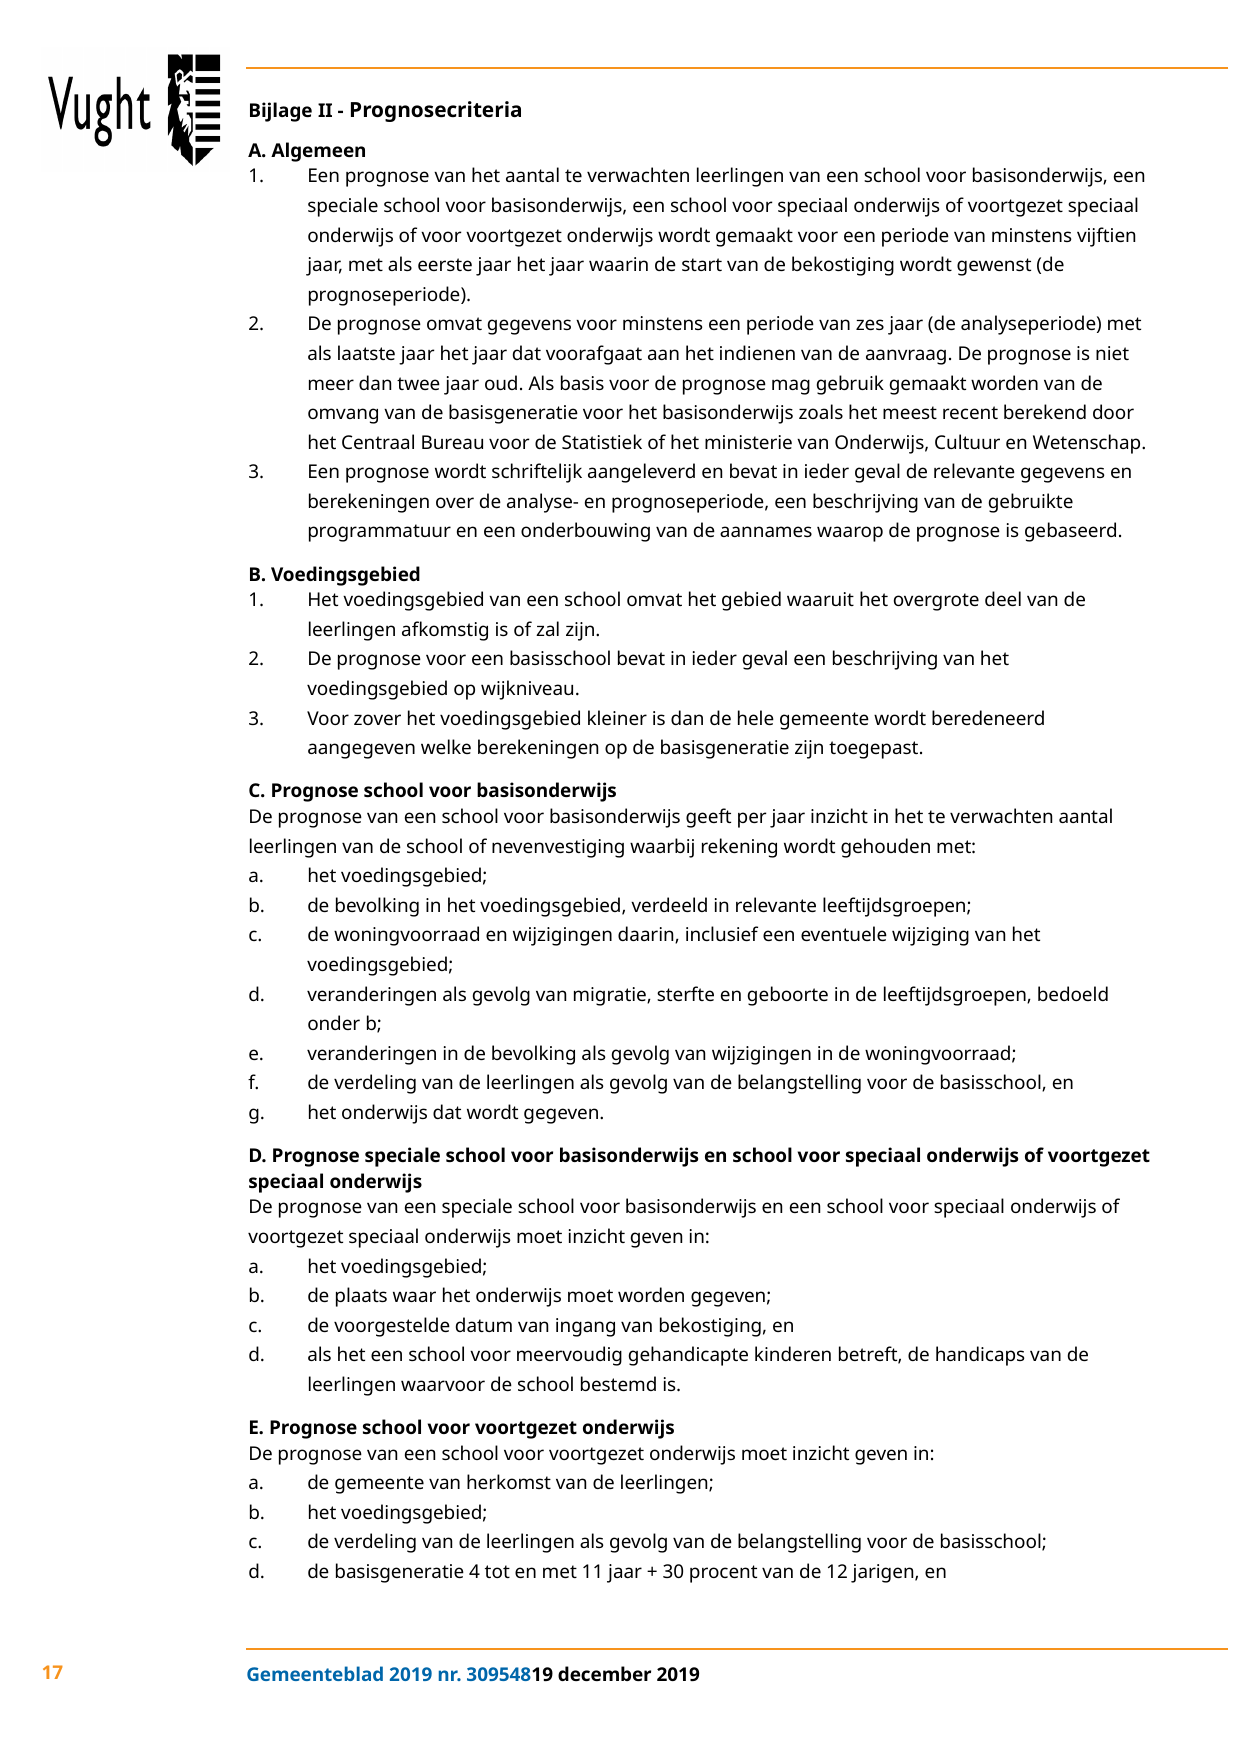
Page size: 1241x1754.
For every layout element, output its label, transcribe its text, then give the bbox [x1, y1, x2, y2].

list het voedingsgebied; [248, 1499, 1152, 1525]
list veranderingen als gevolg van migratie, sterfte en geboorte in de leeftijdsgroepen, bedoeld onder b; [248, 981, 1152, 1036]
list Voor zover het voedingsgebied kleiner is dan de hele gemeente wordt beredeneerd aangegeven welke berekeningen op de basisgeneratie zijn toegepast. [248, 705, 1152, 760]
list Een prognose van het aantal te verwachten leerlingen van een school voor basisonderwijs, een speciale school voor basisonderwijs, een school voor speciaal onderwijs of voortgezet speciaal onderwijs of voor voortgezet onderwijs wordt gemaakt voor een periode van minstens vijftien jaar, met als eerste jaar het jaar waarin de start van de bekostiging wordt gewenst (de prognoseperiode). [248, 163, 1152, 307]
list Het voedingsgebied van een school omvat het gebied waaruit het overgrote deel van de leerlingen afkomstig is of zal zijn. [248, 586, 1152, 642]
text De prognose van een speciale school voor basisonderwijs en een school voor speciaal onderwijs of voortgezet speciaal onderwijs moet inzicht geven in: [248, 1194, 1152, 1249]
list de verdeling van de leerlingen als gevolg van de belangstelling voor de basisschool, en [248, 1069, 1152, 1095]
text De prognose van een school voor voortgezet onderwijs moet inzicht geven in: [248, 1440, 1152, 1466]
text De prognose van een school voor basisonderwijs geeft per jaar inzicht in het te verwachten aantal leerlingen van de school of nevenvestiging waarbij rekening wordt gehouden met: [248, 803, 1152, 858]
picture [41, 47, 231, 172]
text C. Prognose school voor basisonderwijs [248, 777, 1152, 803]
list de plaats waar het onderwijs moet worden gegeven; [248, 1282, 1152, 1308]
list De prognose voor een basisschool bevat in ieder geval een beschrijving van het voedingsgebied op wijkniveau. [248, 646, 1152, 701]
list de verdeling van de leerlingen als gevolg van de belangstelling voor de basisschool; [248, 1529, 1152, 1554]
list als het een school voor meervoudig gehandicapte kinderen betreft, de handicaps van de leerlingen waarvoor de school bestemd is. [248, 1342, 1152, 1397]
list de voorgestelde datum van ingang van bekostiging, en [248, 1312, 1152, 1338]
list De prognose omvat gegevens voor minstens een periode van zes jaar (de analyseperiode) met als laatste jaar het jaar dat voorafgaat aan het indienen van de aanvraag. De prognose is niet meer dan twee jaar oud. Als basis voor de prognose mag gebruik gemaakt worden van de omvang van de basisgeneratie voor het basisonderwijs zoals het meest recent berekend door het Centraal Bureau voor de Statistiek of het ministerie van Onderwijs, Cultuur en Wetenschap. [248, 311, 1152, 454]
list de woningvoorraad en wijzigingen daarin, inclusief een eventuele wijziging van het voedingsgebied; [248, 922, 1152, 977]
list veranderingen in de bevolking als gevolg van wijzigingen in de woningvoorraad; [248, 1040, 1152, 1066]
list het onderwijs dat wordt gegeven. [248, 1099, 1152, 1125]
list de bevolking in het voedingsgebied, verdeeld in relevante leeftijdsgroepen; [248, 892, 1152, 918]
list het voedingsgebied; [248, 1253, 1152, 1278]
list de gemeente van herkomst van de leerlingen; [248, 1469, 1152, 1495]
list Een prognose wordt schriftelijk aangeleverd en bevat in ieder geval de relevante gegevens en berekeningen over de analyse- en prognoseperiode, een beschrijving van de gebruikte programmatuur en een onderbouwing van de aannames waarop de prognose is gebaseerd. [248, 458, 1152, 543]
text A. Algemeen [248, 137, 1152, 163]
text B. Voedingsgebied [248, 561, 1152, 586]
text D. Prognose speciale school voor basisonderwijs en school voor speciaal onderwijs of voortgezet speciaal onderwijs [248, 1142, 1152, 1194]
list het voedingsgebied; [248, 862, 1152, 888]
list de basisgeneratie 4 tot en met 11 jaar + 30 procent van de 12 jarigen, en [248, 1558, 1152, 1584]
text E. Prognose school voor voortgezet onderwijs [248, 1414, 1152, 1440]
text Bijlage II - Prognosecriteria [248, 95, 1152, 123]
